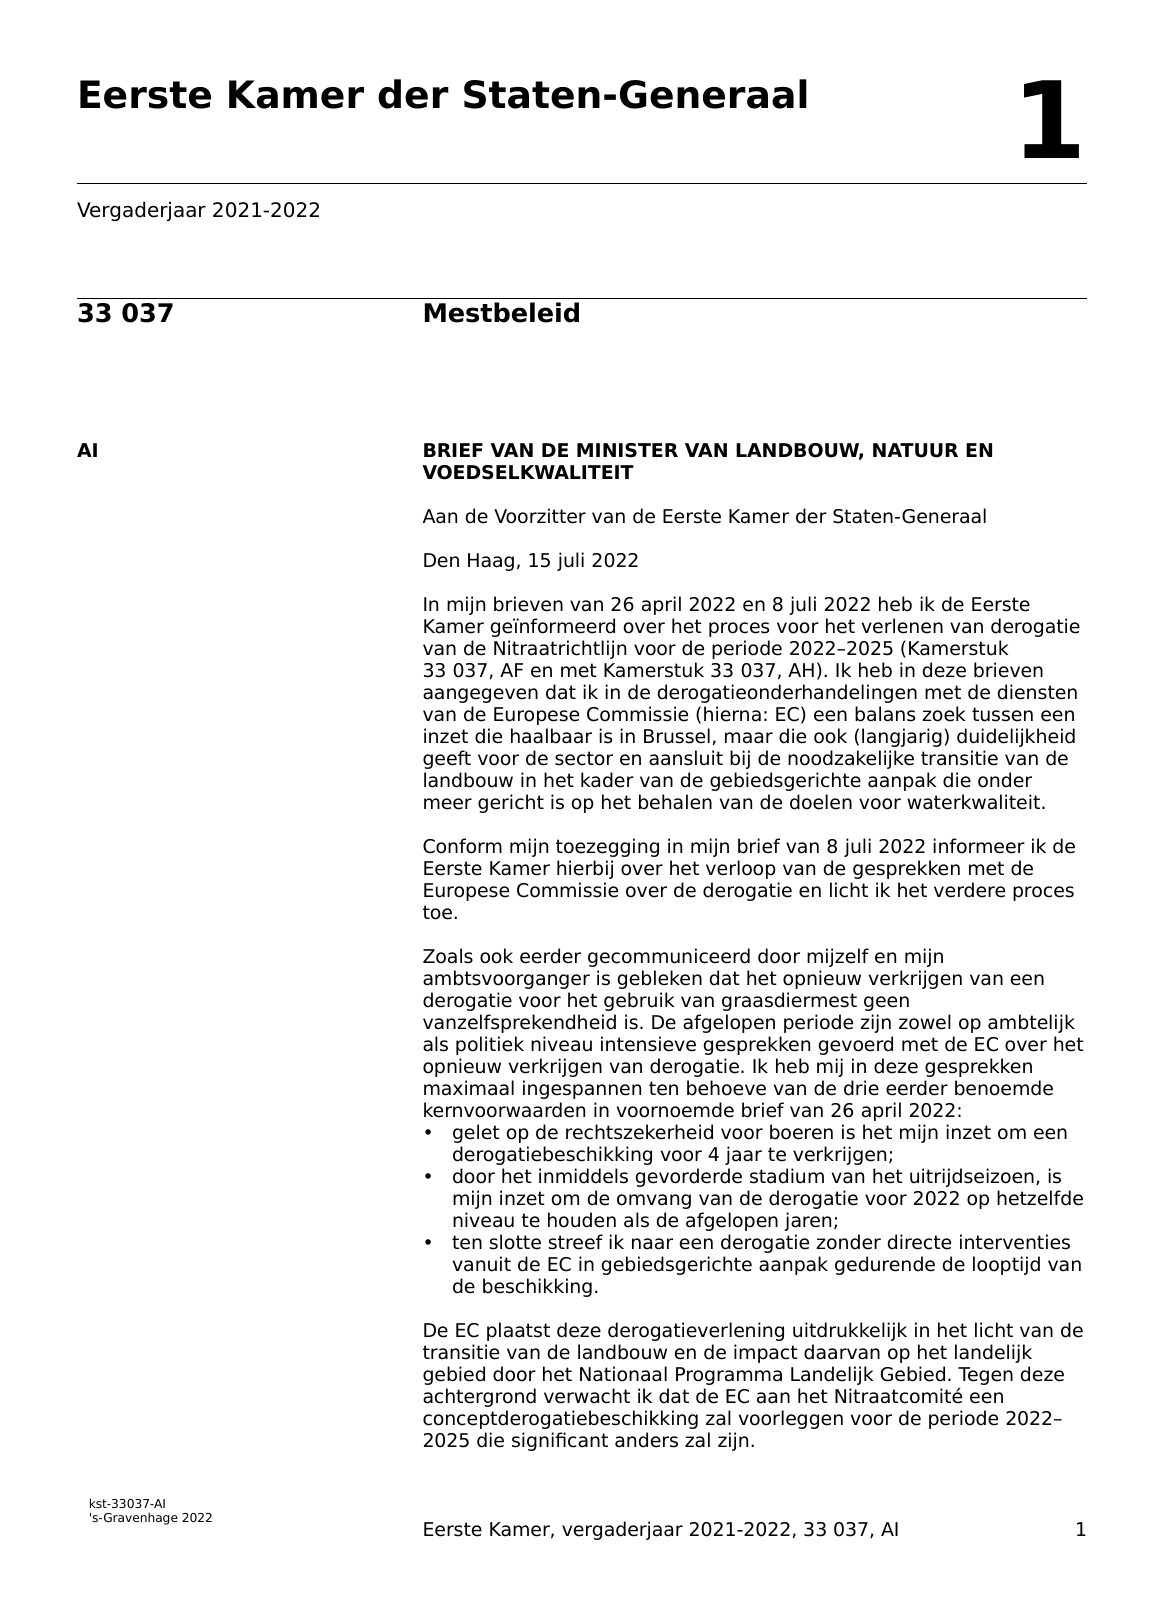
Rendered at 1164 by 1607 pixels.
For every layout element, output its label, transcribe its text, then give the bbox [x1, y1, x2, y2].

text • ten slotte streef ik naar een derogatie zonder directe interventies vanuit de EC in gebiedsgerichte aanpak gedurende de looptijd van de beschikking. [422, 1232, 1087, 1298]
subtitle AI BRIEF VAN DE MINISTER VAN LANDBOUW, NATUUR EN VOEDSELKWALITEIT [77, 440, 1087, 484]
table_header 1 [886, 59, 1087, 183]
text • door het inmiddels gevorderde stadium van het uitrijdseizoen, is mijn inzet om de omvang van de derogatie voor 2022 op hetzelfde niveau te houden als de afgelopen jaren; [422, 1166, 1087, 1232]
text De EC plaatst deze derogatieverlening uitdrukkelijk in het licht van de transitie van de landbouw en de impact daarvan op het landelijk gebied door het Nationaal Programma Landelijk Gebied. Tegen deze achtergrond verwacht ik dat de EC aan het Nitraatcomité een conceptderogatiebeschikking zal voorleggen voor de periode 2022–2025 die significant anders zal zijn. [422, 1320, 1087, 1452]
text Conform mijn toezegging in mijn brief van 8 juli 2022 informeer ik de Eerste Kamer hierbij over het verloop van de gesprekken met de Europese Commissie over de derogatie en licht ik het verdere proces toe. [422, 836, 1087, 924]
text 's-Gravenhage 2022 [88, 1511, 323, 1525]
text • gelet op de rechtszekerheid voor boeren is het mijn inzet om een derogatiebeschikking voor 4 jaar te verkrijgen; [422, 1122, 1087, 1166]
text Zoals ook eerder gecommuniceerd door mijzelf en mijn ambtsvoorganger is gebleken dat het opnieuw verkrijgen van een derogatie voor het gebruik van graasdiermest geen vanzelfsprekendheid is. De afgelopen periode zijn zowel op ambtelijk als politiek niveau intensieve gesprekken gevoerd met de EC over het opnieuw verkrijgen van derogatie. Ik heb mij in deze gesprekken maximaal ingespannen ten behoeve van de drie eerder benoemde kernvoorwaarden in voornoemde brief van 26 april 2022: [422, 946, 1087, 1122]
text kst-33037-AI [88, 1497, 323, 1511]
text In mijn brieven van 26 april 2022 en 8 juli 2022 heb ik de Eerste Kamer geïnformeerd over het proces voor het verlenen van derogatie van de Nitraatrichtlijn voor de periode 2022–2025 (Kamerstuk 33 037, AF en met Kamerstuk 33 037, AH). Ik heb in deze brieven aangegeven dat ik in de derogatieonderhandelingen met de diensten van de Europese Commissie (hierna: EC) een balans zoek tussen een inzet die haalbaar is in Brussel, maar die ook (langjarig) duidelijkheid geeft voor de sector en aansluit bij de noodzakelijke transitie van de landbouw in het kader van de gebiedsgerichte aanpak die onder meer gericht is op het behalen van de doelen voor waterkwaliteit. [422, 594, 1087, 814]
table_header Eerste Kamer der Staten-Generaal [77, 59, 886, 183]
text Den Haag, 15 juli 2022 [422, 550, 1087, 572]
subtitle 33 037 Mestbeleid [77, 299, 1087, 329]
text Aan de Voorzitter van de Eerste Kamer der Staten-Generaal [422, 506, 1087, 528]
table_cell Vergaderjaar 2021-2022 [77, 184, 1087, 298]
